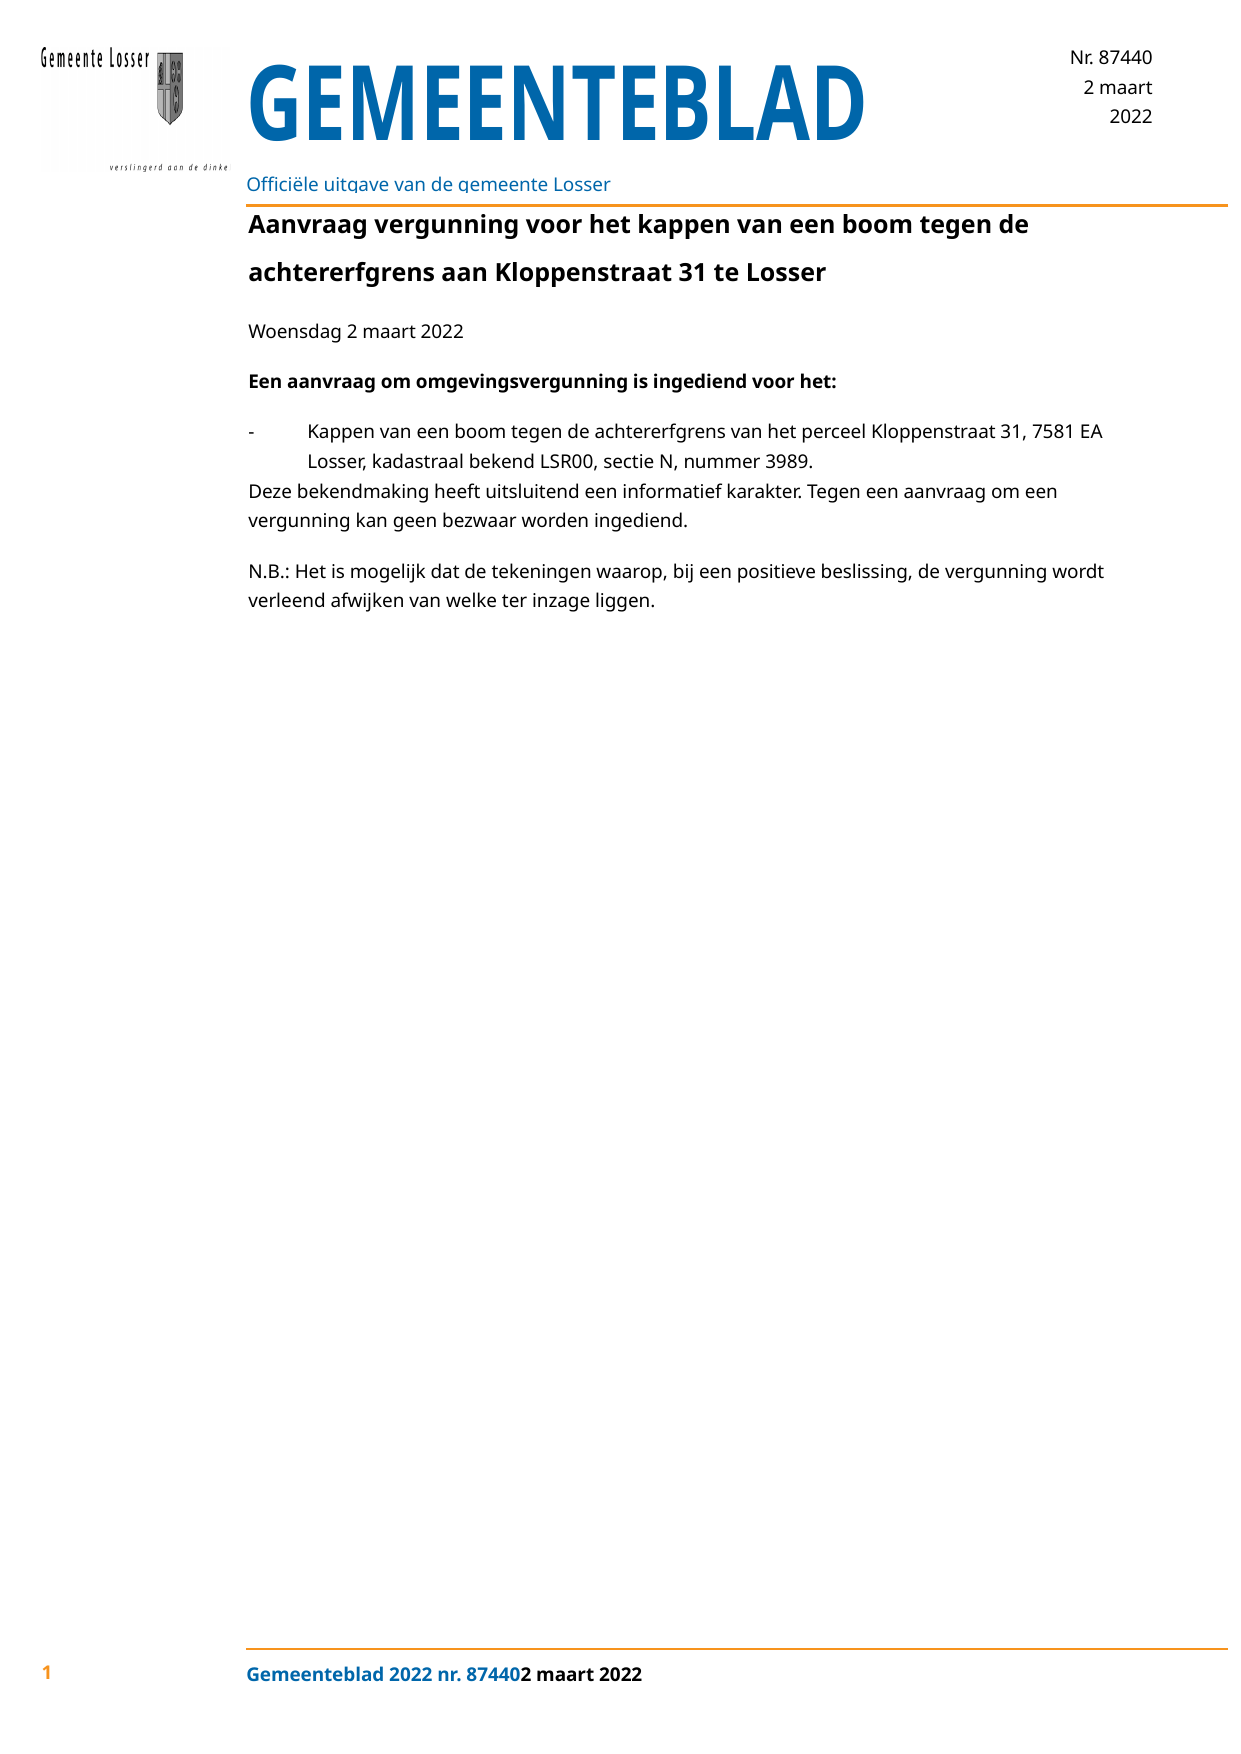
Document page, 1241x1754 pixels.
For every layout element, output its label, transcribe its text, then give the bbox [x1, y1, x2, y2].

text Woensdag 2 maart 2022 [248, 318, 1152, 344]
text Deze bekendmaking heeft uitsluitend een informatief karakter. Tegen een aanvraag om een vergunning kan geen bezwaar worden ingediend. [248, 478, 1152, 533]
text N.B.: Het is mogelijk dat de tekeningen waarop, bij een positieve beslissing, de vergunning wordt verleend afwijken van welke ter inzage liggen. [248, 558, 1152, 613]
text Aanvraag vergunning voor het kappen van een boom tegen de achtererfgrens aan Kloppenstraat 31 te Losser [248, 207, 1152, 288]
text Een aanvraag om omgevingsvergunning is ingediend voor het: [248, 368, 1152, 394]
list Kappen van een boom tegen de achtererfgrens van het perceel Kloppenstraat 31, 7581 EA Losser, kadastraal bekend LSR00, sectie N, nummer 3989. [248, 419, 1152, 474]
picture [41, 47, 231, 172]
